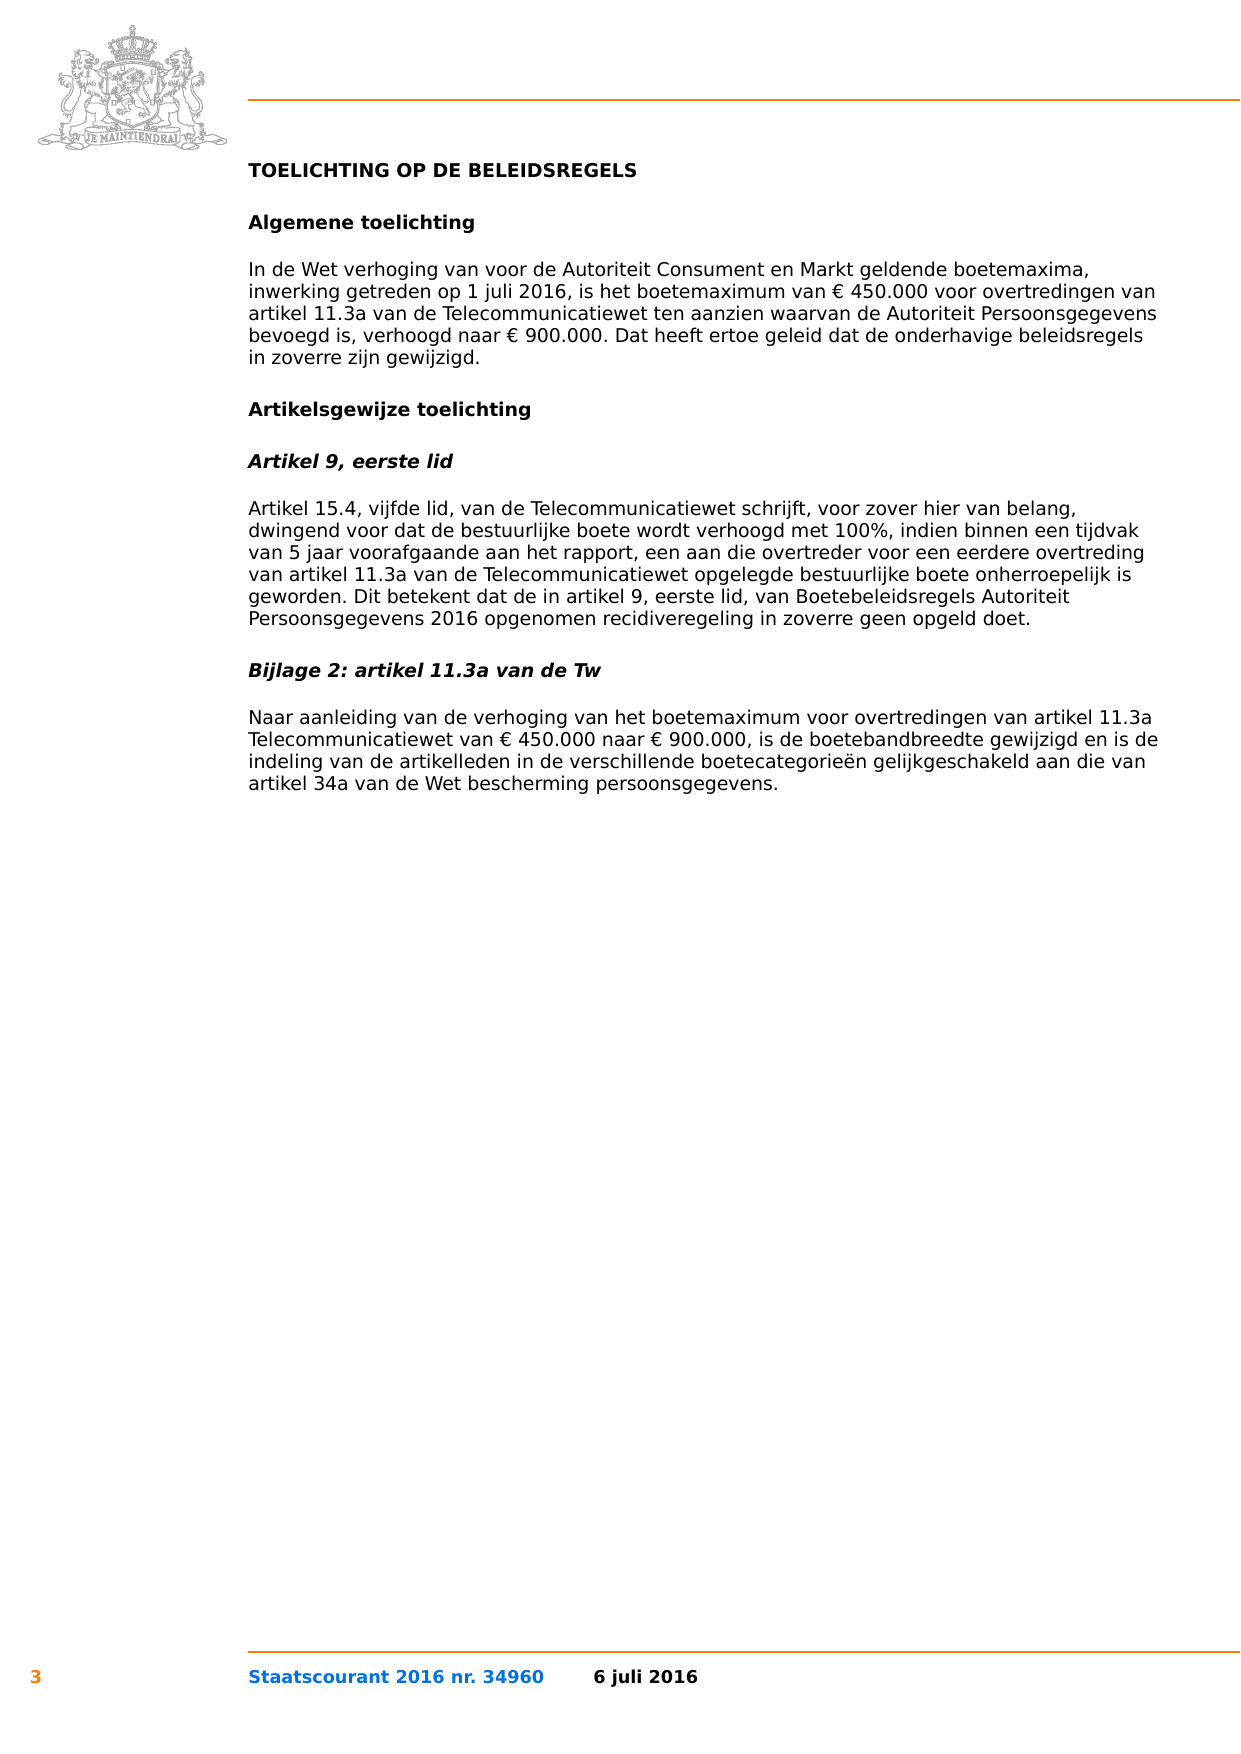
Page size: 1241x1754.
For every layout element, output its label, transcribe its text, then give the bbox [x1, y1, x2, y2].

subtitle Bijlage 2: artikel 11.3a van de Tw [248, 659, 1163, 682]
text In de Wet verhoging van voor de Autoriteit Consument en Markt geldende boetemaxima, inwerking getreden op 1 juli 2016, is het boetemaximum van € 450.000 voor overtredingen van artikel 11.3a van de Telecommunicatiewet ten aanzien waarvan de Autoriteit Persoonsgegevens bevoegd is, verhoogd naar € 900.000. Dat heeft ertoe geleid dat de onderhavige beleidsregels in zoverre zijn gewijzigd. [248, 259, 1163, 369]
text Artikel 15.4, vijfde lid, van de Telecommunicatiewet schrijft, voor zover hier van belang, dwingend voor dat de bestuurlijke boete wordt verhoogd met 100%, indien binnen een tijdvak van 5 jaar voorafgaande aan het rapport, een aan die overtreder voor een eerdere overtreding van artikel 11.3a van de Telecommunicatiewet opgelegde bestuurlijke boete onherroepelijk is geworden. Dit betekent dat de in artikel 9, eerste lid, van Boetebeleidsregels Autoriteit Persoonsgegevens 2016 opgenomen recidiveregeling in zoverre geen opgeld doet. [248, 498, 1163, 629]
subtitle Artikel 9, eerste lid [248, 451, 1163, 473]
picture [38, 25, 227, 150]
subtitle TOELICHTING OP DE BELEIDSREGELS [248, 160, 1163, 182]
subtitle Artikelsgewijze toelichting [248, 399, 1163, 421]
subtitle Algemene toelichting [248, 212, 1163, 234]
text Naar aanleiding van de verhoging van het boetemaximum voor overtredingen van artikel 11.3a Telecommunicatiewet van € 450.000 naar € 900.000, is de boetebandbreedte gewijzigd en is de indeling van de artikelleden in de verschillende boetecategorieën gelijkgeschakeld aan die van artikel 34a van de Wet bescherming persoonsgegevens. [248, 707, 1163, 794]
